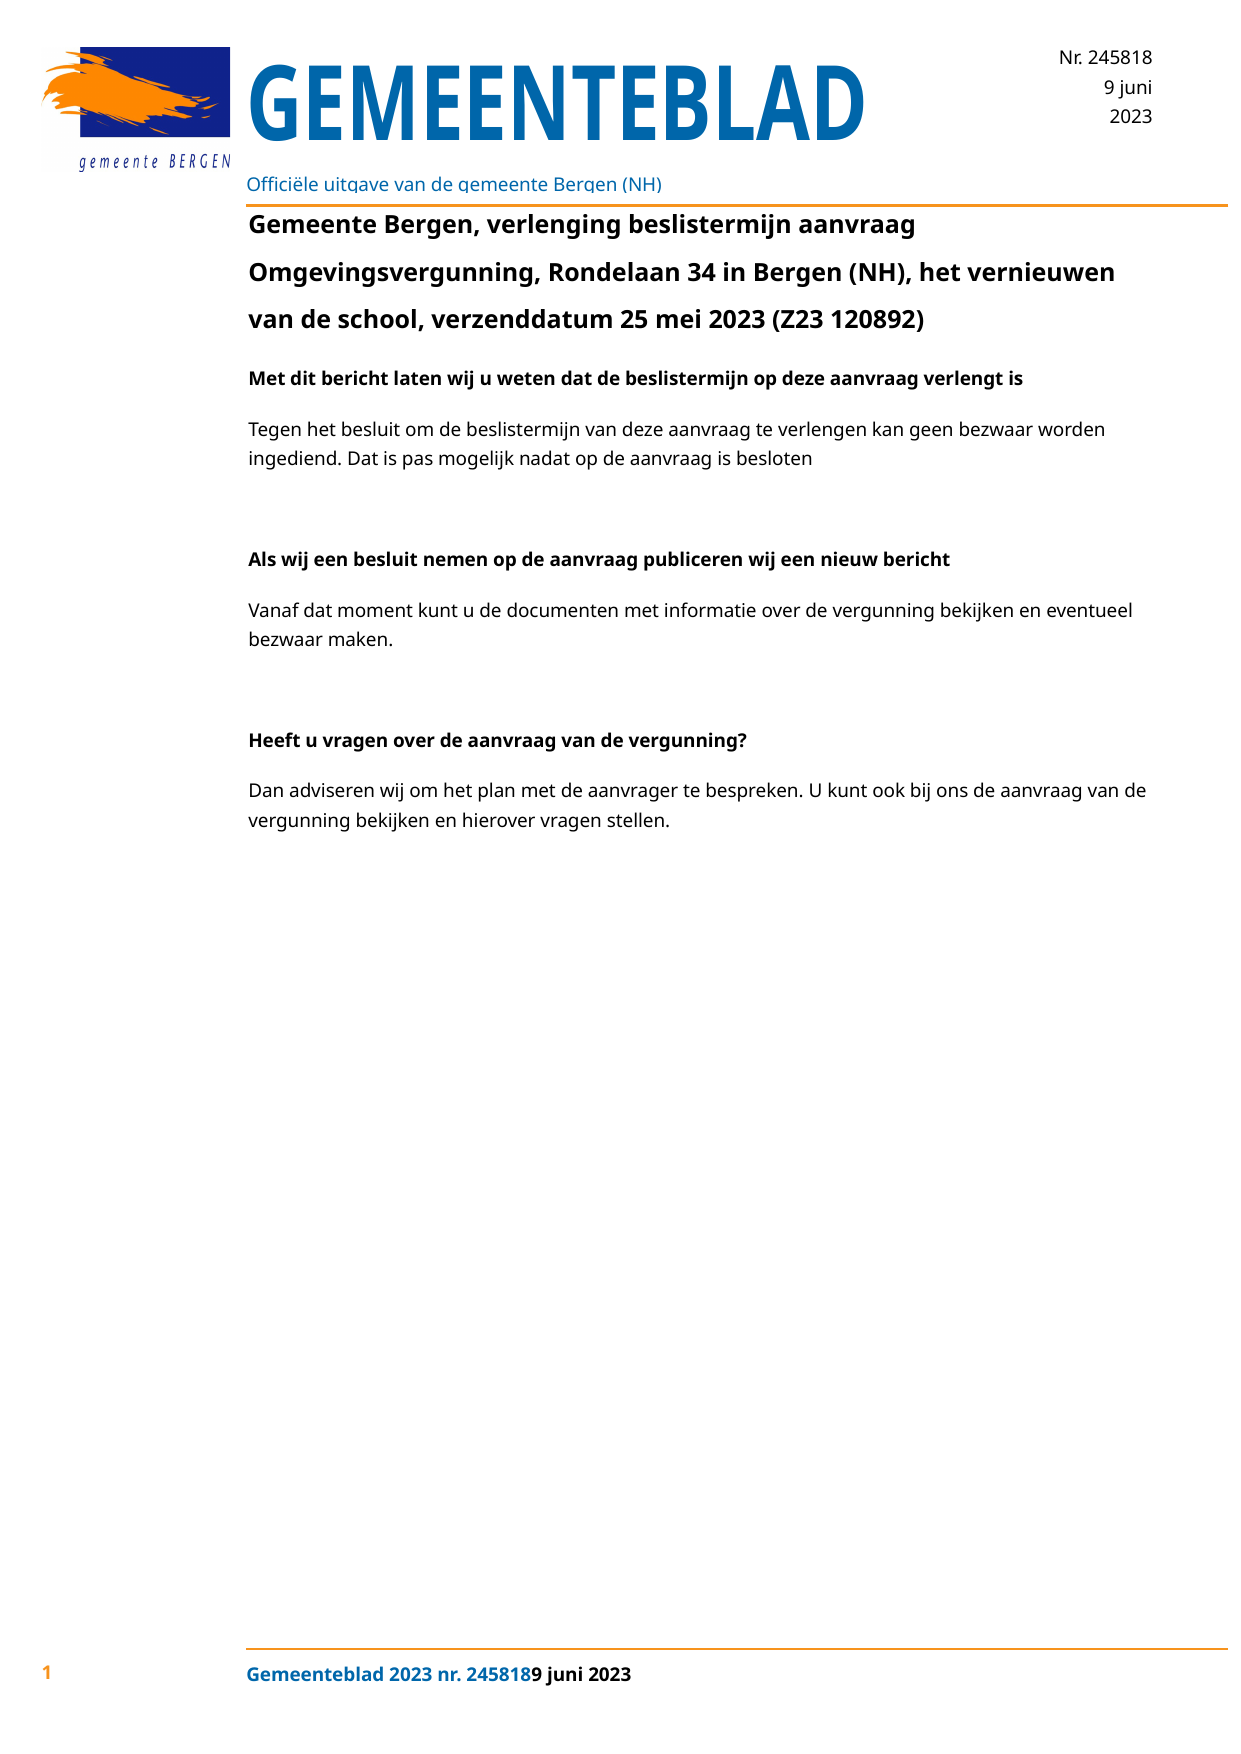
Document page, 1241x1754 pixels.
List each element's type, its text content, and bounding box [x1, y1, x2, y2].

text Vanaf dat moment kunt u de documenten met informatie over de vergunning bekijken en eventueel bezwaar maken. [248, 597, 1152, 652]
picture [41, 47, 231, 172]
text Dan adviseren wij om het plan met de aanvrager te bespreken. U kunt ook bij ons de aanvraag van de vergunning bekijken en hierover vragen stellen. [248, 778, 1152, 833]
text Als wij een besluit nemen op de aanvraag publiceren wij een nieuw bericht [248, 546, 1152, 572]
text Gemeente Bergen, verlenging beslistermijn aanvraag Omgevingsvergunning, Rondelaan 34 in Bergen (NH), het vernieuwen van de school, verzenddatum 25 mei 2023 (Z23 120892) [248, 207, 1152, 336]
text Tegen het besluit om de beslistermijn van deze aanvraag te verlengen kan geen bezwaar worden ingediend. Dat is pas mogelijk nadat op de aanvraag is besloten [248, 416, 1152, 471]
text Met dit bericht laten wij u weten dat de beslistermijn op deze aanvraag verlengt is [248, 366, 1152, 391]
text Heeft u vragen over de aanvraag van de vergunning? [248, 727, 1152, 753]
